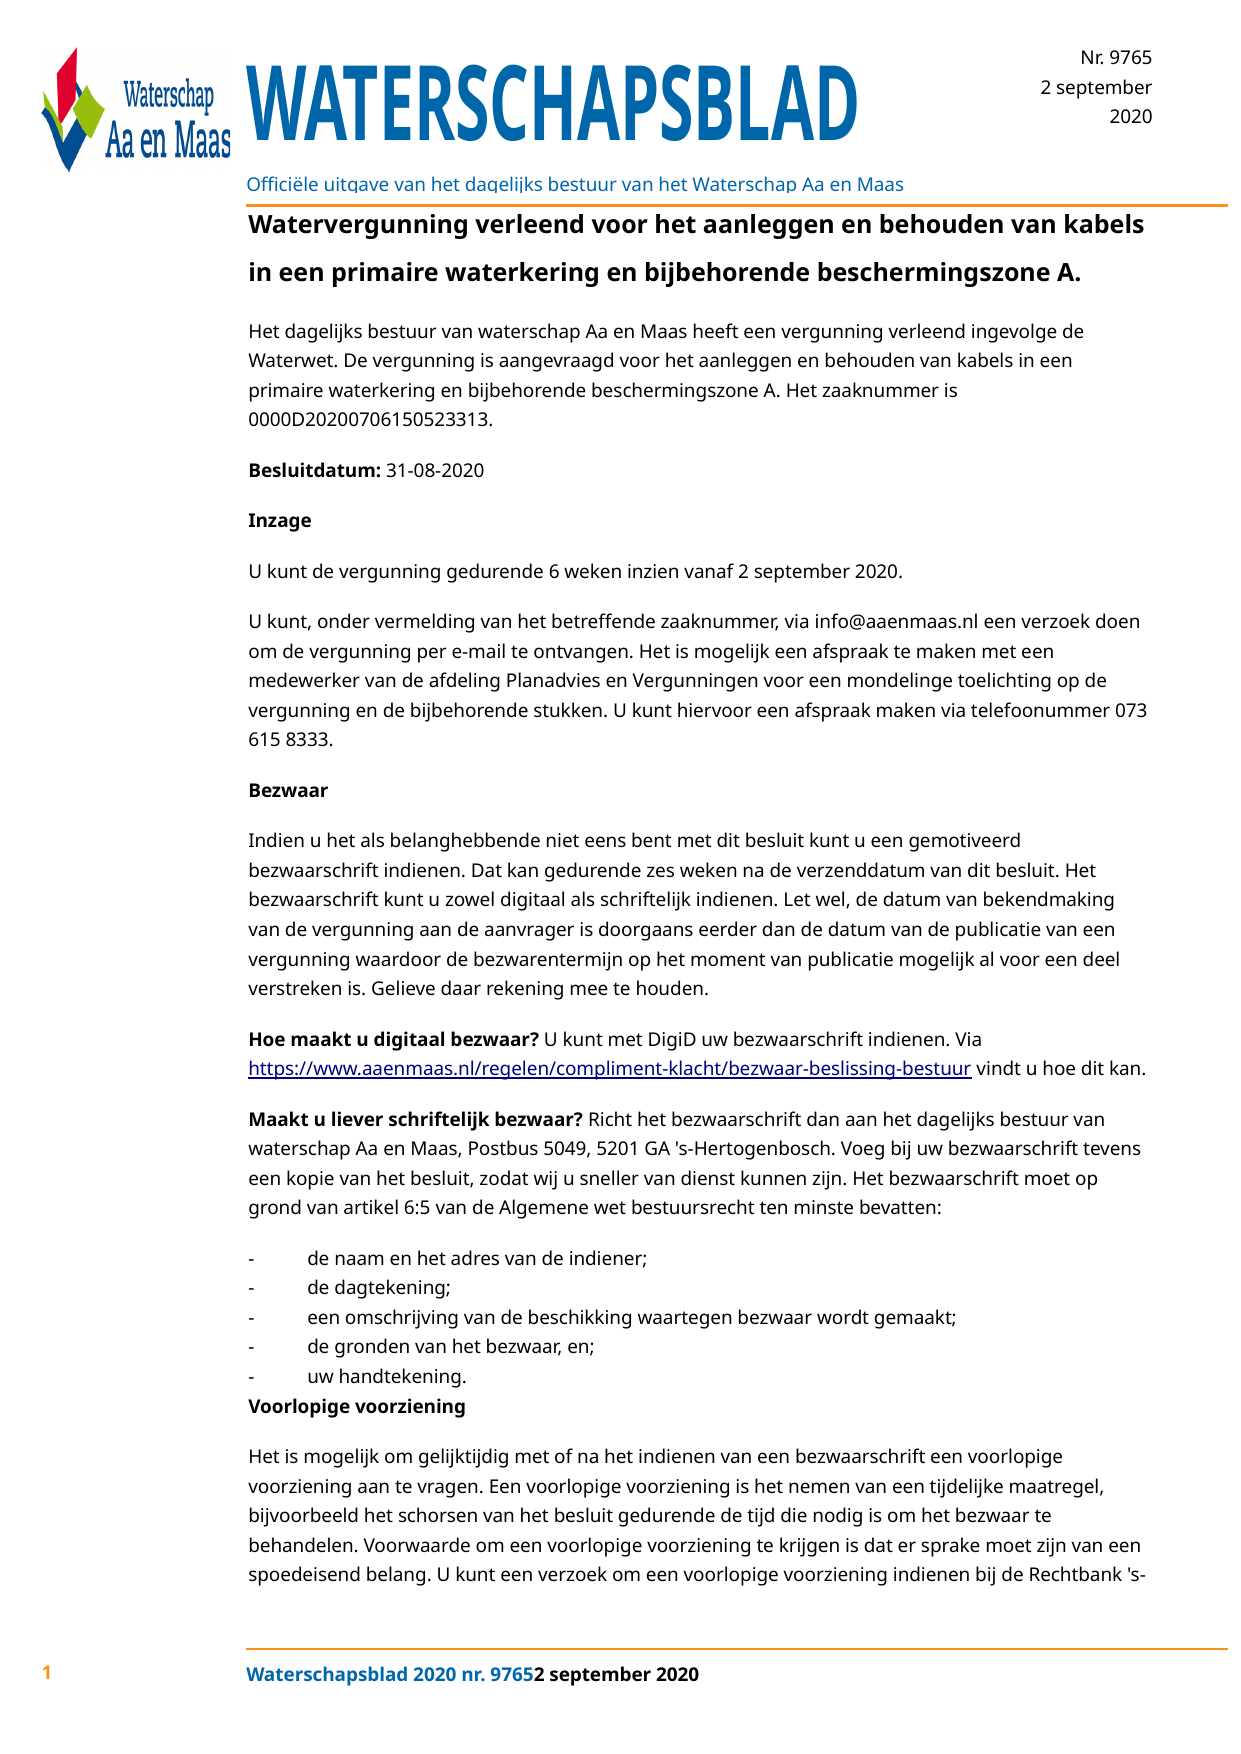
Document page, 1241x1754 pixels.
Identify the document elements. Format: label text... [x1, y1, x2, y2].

picture [41, 47, 231, 172]
text Indien u het als belanghebbende niet eens bent met dit besluit kunt u een gemotiveerd bezwaarschrift indienen. Dat kan gedurende zes weken na de verzenddatum van dit besluit. Het bezwaarschrift kunt u zowel digitaal als schriftelijk indienen. Let wel, de datum van bekendmaking van de vergunning aan de aanvrager is doorgaans eerder dan de datum van de publicatie van een vergunning waardoor de bezwarentermijn op het moment van publicatie mogelijk al voor een deel verstreken is. Gelieve daar rekening mee te houden. [248, 827, 1152, 1001]
list de gronden van het bezwaar, en; [248, 1334, 1152, 1359]
text Het dagelijks bestuur van waterschap Aa en Maas heeft een vergunning verleend ingevolge de Waterwet. De vergunning is aangevraagd voor het aanleggen en behouden van kabels in een primaire waterkering en bijbehorende beschermingszone A. Het zaaknummer is 0000D20200706150523313. [248, 318, 1152, 432]
list uw handtekening. [248, 1363, 1152, 1389]
text Inzage [248, 507, 1152, 533]
text Voorlopige voorziening [248, 1393, 1152, 1419]
text U kunt, onder vermelding van het betreffende zaaknummer, via info@aaenmaas.nl een verzoek doen om de vergunning per e-mail te ontvangen. Het is mogelijk een afspraak te maken met een medewerker van de afdeling Planadvies en Vergunningen voor een mondelinge toelichting op de vergunning en de bijbehorende stukken. U kunt hiervoor een afspraak maken via telefoonummer 073 615 8333. [248, 608, 1152, 752]
list een omschrijving van de beschikking waartegen bezwaar wordt gemaakt; [248, 1304, 1152, 1330]
text Besluitdatum: 31-08-2020 [248, 457, 1152, 483]
list de naam en het adres van de indiener; [248, 1245, 1152, 1271]
text Het is mogelijk om gelijktijdig met of na het indienen van een bezwaarschrift een voorlopige voorziening aan te vragen. Een voorlopige voorziening is het nemen van een tijdelijke maatregel, bijvoorbeeld het schorsen van het besluit gedurende de tijd die nodig is om het bezwaar te behandelen. Voorwaarde om een voorlopige voorziening te krijgen is dat er sprake moet zijn van een spoedeisend belang. U kunt een verzoek om een voorlopige voorziening indienen bij de Rechtbank 's- [248, 1443, 1152, 1587]
list de dagtekening; [248, 1274, 1152, 1300]
text Watervergunning verleend voor het aanleggen en behouden van kabels in een primaire waterkering en bijbehorende beschermingszone A. [248, 207, 1152, 288]
text Maakt u liever schriftelijk bezwaar? Richt het bezwaarschrift dan aan het dagelijks bestuur van waterschap Aa en Maas, Postbus 5049, 5201 GA 's-Hertogenbosch. Voeg bij uw bezwaarschrift tevens een kopie van het besluit, zodat wij u sneller van dienst kunnen zijn. Het bezwaarschrift moet op grond van artikel 6:5 van de Algemene wet bestuursrecht ten minste bevatten: [248, 1106, 1152, 1220]
text U kunt de vergunning gedurende 6 weken inzien vanaf 2 september 2020. [248, 558, 1152, 584]
text Bezwaar [248, 777, 1152, 803]
text Hoe maakt u digitaal bezwaar? U kunt met DigiD uw bezwaarschrift indienen. Via https://www.aaenmaas.nl/regelen/compliment-klacht/bezwaar-beslissing-bestuur vindt u hoe dit kan. [248, 1026, 1152, 1081]
